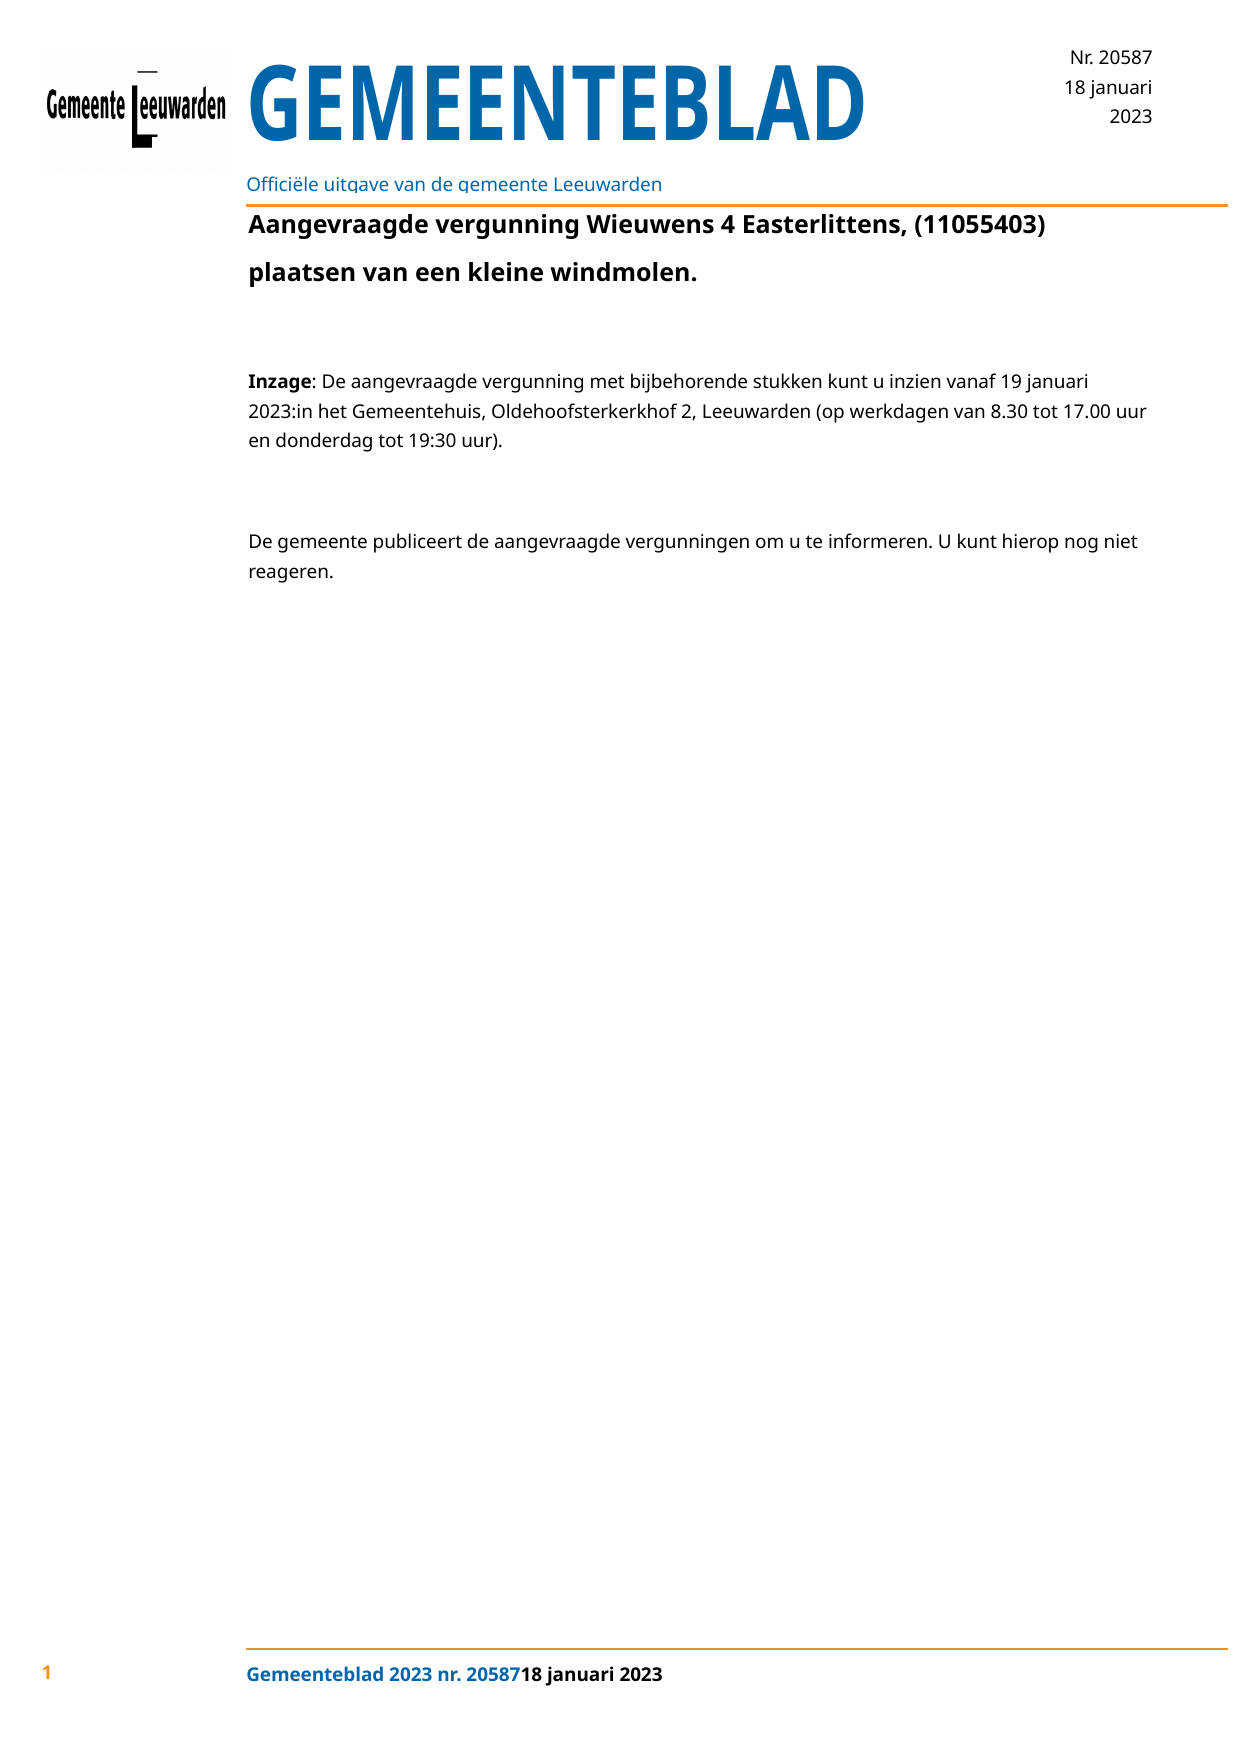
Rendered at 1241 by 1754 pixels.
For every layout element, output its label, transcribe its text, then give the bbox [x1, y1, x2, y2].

picture [41, 47, 231, 172]
text Inzage: De aangevraagde vergunning met bijbehorende stukken kunt u inzien vanaf 19 januari 2023:in het Gemeentehuis, Oldehoofsterkerkhof 2, Leeuwarden (op werkdagen van 8.30 tot 17.00 uur en donderdag tot 19:30 uur). [248, 368, 1152, 453]
text De gemeente publiceert de aangevraagde vergunningen om u te informeren. U kunt hierop nog niet reageren. [248, 528, 1152, 584]
text Aangevraagde vergunning Wieuwens 4 Easterlittens, (11055403) plaatsen van een kleine windmolen. [248, 207, 1152, 288]
